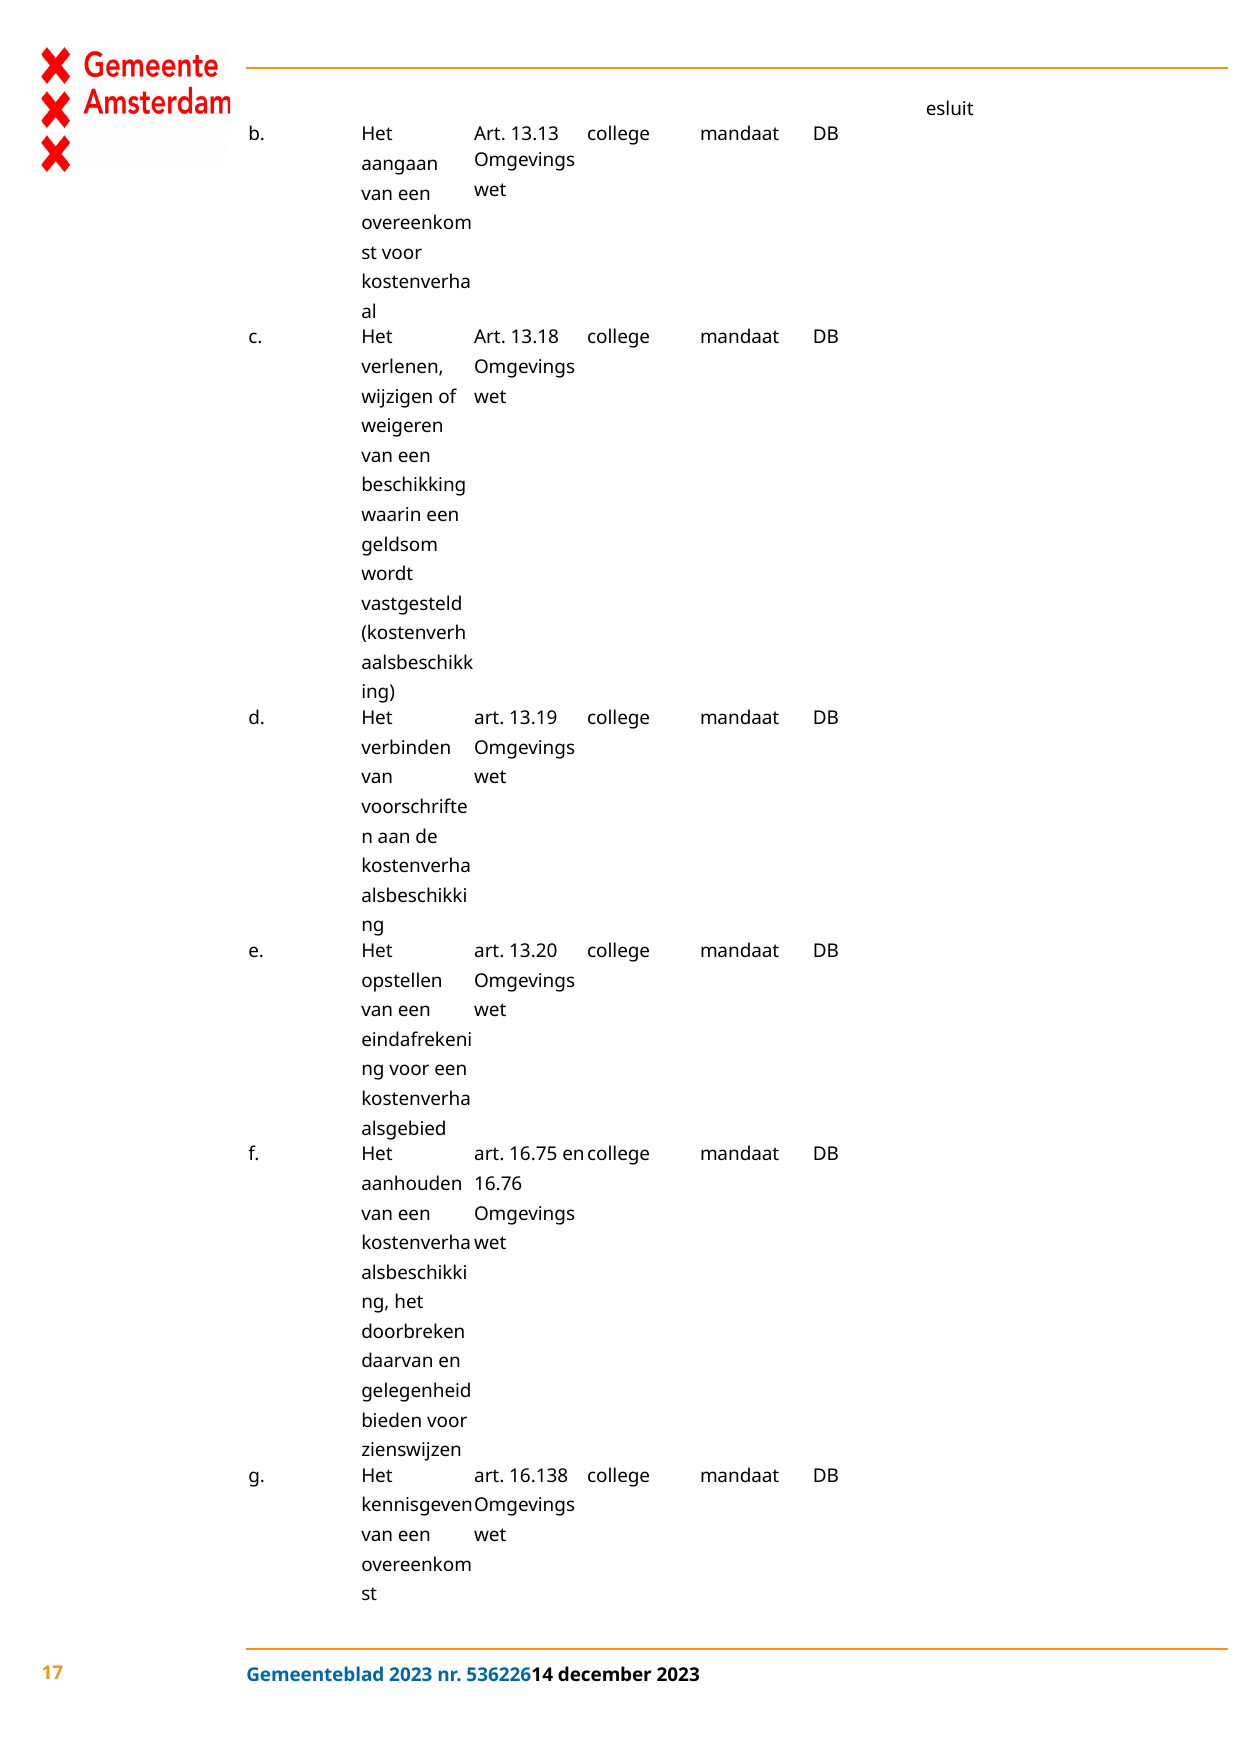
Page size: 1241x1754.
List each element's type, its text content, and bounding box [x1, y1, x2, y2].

table_cell [926, 1462, 1038, 1606]
table_cell college [587, 1462, 700, 1606]
table_cell DB [813, 1141, 926, 1462]
table_cell f. [248, 1141, 361, 1462]
table_cell [474, 95, 587, 121]
table_cell [926, 121, 1038, 324]
table_cell mandaat [700, 324, 813, 704]
table_cell c. [248, 324, 361, 704]
table_cell e. [248, 937, 361, 1141]
table_cell college [587, 705, 700, 937]
table_cell college [587, 121, 700, 324]
table_cell [700, 95, 813, 121]
table_cell art. 13.20 Omgevingswet [474, 937, 587, 1141]
table_cell DB [813, 121, 926, 324]
table_cell college [587, 937, 700, 1141]
table_cell Het aangaan van een overeenkomst voor kostenverhaal [361, 121, 474, 324]
table_cell Het verbinden van voorschriften aan de kostenverhaalsbeschikking [361, 705, 474, 937]
table_cell mandaat [700, 1462, 813, 1606]
table_cell DB [813, 937, 926, 1141]
table_cell d. [248, 705, 361, 937]
table_cell DB [813, 705, 926, 937]
table_cell mandaat [700, 1141, 813, 1462]
table_cell Omgevingswet [474, 146, 587, 324]
table_cell Het kennisgeven van een overeenkomst [361, 1462, 474, 1606]
table_cell [926, 324, 1038, 704]
table_cell mandaat [700, 705, 813, 937]
table_cell mandaat [700, 937, 813, 1141]
table_cell [926, 1141, 1038, 1462]
table_cell [248, 95, 361, 121]
table_cell college [587, 324, 700, 704]
table_cell Het opstellen van een eindafrekening voor een kostenverhaalsgebied [361, 937, 474, 1141]
table_cell b. [248, 121, 361, 324]
table_cell esluit [926, 95, 1038, 121]
table_cell college [587, 1141, 700, 1462]
table_cell g. [248, 1462, 361, 1606]
table_cell DB [813, 1462, 926, 1606]
table_cell art. 13.19 Omgevingswet [474, 705, 587, 937]
table_cell [926, 937, 1038, 1141]
table_cell Het aanhouden van een kostenverhaalsbeschikking, het doorbreken daarvan en gelegenheid bieden voor zienswijzen [361, 1141, 474, 1462]
table_cell [813, 95, 926, 121]
picture [41, 47, 231, 172]
table_cell Het verlenen, wijzigen of weigeren van een beschikking waarin een geldsom wordt vastgesteld (kostenverhaalsbeschikking) [361, 324, 474, 704]
table_cell [926, 705, 1038, 937]
table_cell mandaat [700, 121, 813, 324]
table_cell [587, 95, 700, 121]
table_cell Art. 13.13 [474, 121, 587, 146]
table_cell Art. 13.18 Omgevingswet [474, 324, 587, 704]
table_cell art. 16.75 en 16.76 Omgevingswet [474, 1141, 587, 1462]
table_cell [361, 95, 474, 121]
table_cell DB [813, 324, 926, 704]
table_cell art. 16.138 Omgevingswet [474, 1462, 587, 1606]
